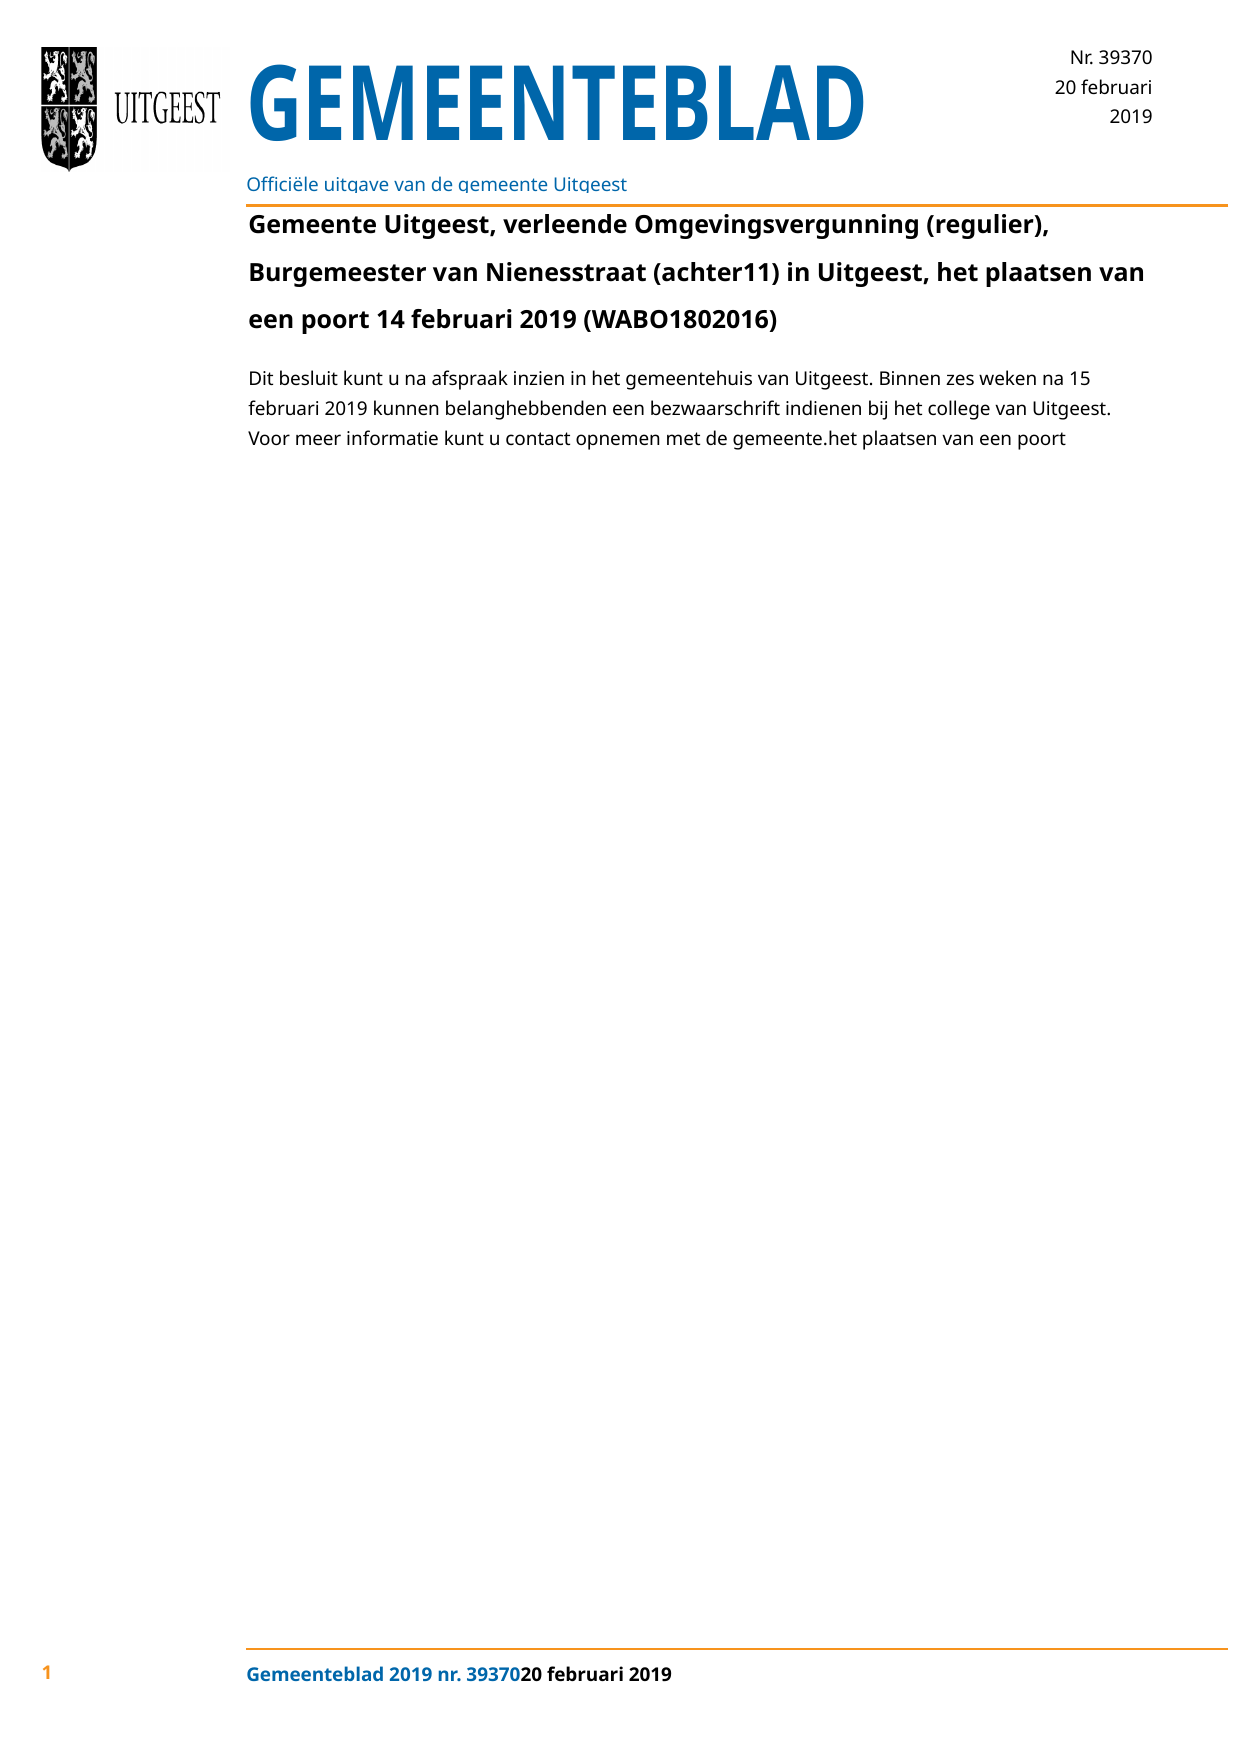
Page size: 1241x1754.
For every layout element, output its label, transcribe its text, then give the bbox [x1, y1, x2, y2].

picture [41, 47, 231, 172]
text Gemeente Uitgeest, verleende Omgevingsvergunning (regulier), Burgemeester van Nienesstraat (achter11) in Uitgeest, het plaatsen van een poort 14 februari 2019 (WABO1802016) [248, 207, 1152, 336]
text Dit besluit kunt u na afspraak inzien in het gemeentehuis van Uitgeest. Binnen zes weken na 15 februari 2019 kunnen belanghebbenden een bezwaarschrift indienen bij het college van Uitgeest. Voor meer informatie kunt u contact opnemen met de gemeente.het plaatsen van een poort [248, 366, 1152, 450]
